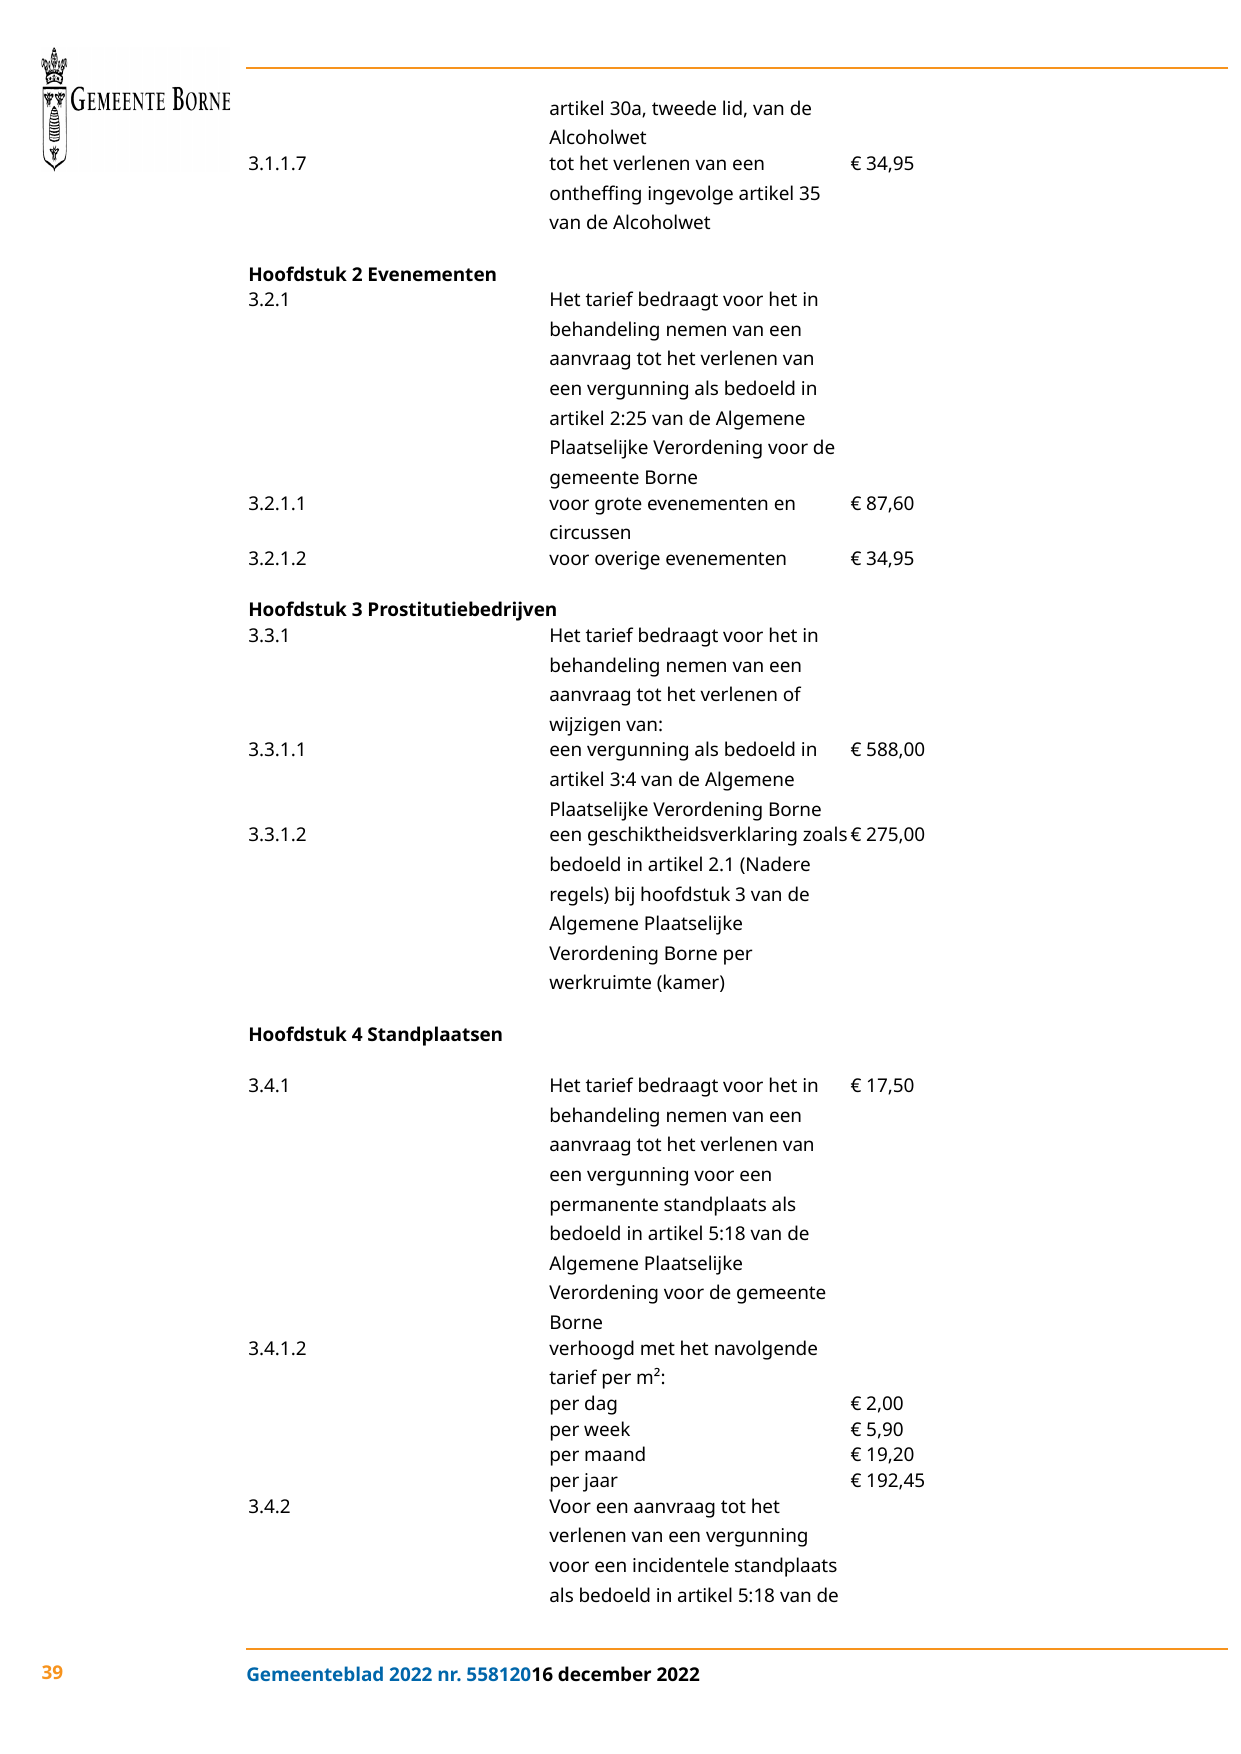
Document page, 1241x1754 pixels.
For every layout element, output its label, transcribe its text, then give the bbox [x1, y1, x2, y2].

table_cell € 87,60 [850, 490, 1152, 545]
table_cell [850, 261, 1152, 286]
table_cell [850, 596, 1152, 622]
table_cell [850, 1493, 1152, 1607]
table_cell [549, 571, 850, 596]
table_cell [850, 571, 1152, 596]
table_cell 3.4.1 [248, 1073, 549, 1335]
table_cell [850, 235, 1152, 261]
table_cell Het tarief bedraagt voor het in behandeling nemen van een aanvraag tot het verlenen van een vergunning als bedoeld in artikel 2:25 van de Algemene Plaatselijke Verordening voor de gemeente Borne [549, 286, 850, 490]
table_cell tot het verlenen van een ontheffing ingevolge artikel 35 van de Alcoholwet [549, 150, 850, 235]
table_cell per maand [549, 1442, 850, 1467]
table_cell 3.3.1.1 [248, 737, 549, 822]
table_cell [549, 235, 850, 261]
table_cell [850, 1047, 1152, 1072]
table_cell artikel 30a, tweede lid, van de Alcoholwet [549, 95, 850, 150]
table_cell [248, 235, 549, 261]
table_cell Hoofdstuk 4 Standplaatsen [248, 1021, 850, 1047]
table_cell per week [549, 1416, 850, 1442]
table_cell Hoofdstuk 2 Evenementen [248, 261, 850, 286]
table_cell verhoogd met het navolgende tarief per m²: [549, 1335, 850, 1390]
table_cell [850, 1021, 1152, 1047]
table_cell [850, 286, 1152, 490]
table_cell een geschiktheidsverklaring zoals bedoeld in artikel 2.1 (Nadere regels) bij hoofdstuk 3 van de Algemene Plaatselijke Verordening Borne per werkruimte (kamer) [549, 822, 850, 995]
table_cell [248, 1467, 549, 1493]
table_cell Voor een aanvraag tot het verlenen van een vergunning voor een incidentele standplaats als bedoeld in artikel 5:18 van de [549, 1493, 850, 1607]
table_cell [248, 1442, 549, 1467]
picture [41, 47, 231, 172]
table_cell [248, 1390, 549, 1416]
table_cell [248, 95, 549, 150]
table_cell [248, 995, 549, 1021]
table_cell 3.2.1.1 [248, 490, 549, 545]
table_cell € 192,45 [850, 1467, 1152, 1493]
table_cell [248, 1416, 549, 1442]
table_cell Het tarief bedraagt voor het in behandeling nemen van een aanvraag tot het verlenen van een vergunning voor een permanente standplaats als bedoeld in artikel 5:18 van de Algemene Plaatselijke Verordening voor de gemeente Borne [549, 1073, 850, 1335]
table_cell voor grote evenementen en circussen [549, 490, 850, 545]
table_cell [549, 1047, 850, 1072]
table_cell per dag [549, 1390, 850, 1416]
table_cell 3.3.1.2 [248, 822, 549, 995]
table_cell 3.3.1 [248, 622, 549, 737]
table_cell 3.2.1.2 [248, 545, 549, 571]
table_cell [248, 1047, 549, 1072]
table_cell € 2,00 [850, 1390, 1152, 1416]
table_cell per jaar [549, 1467, 850, 1493]
table_cell voor overige evenementen [549, 545, 850, 571]
table_cell [549, 995, 850, 1021]
table_cell een vergunning als bedoeld in artikel 3:4 van de Algemene Plaatselijke Verordening Borne [549, 737, 850, 822]
table_cell 3.4.2 [248, 1493, 549, 1607]
table_cell 3.4.1.2 [248, 1335, 549, 1390]
table_cell € 5,90 [850, 1416, 1152, 1442]
table_cell € 34,95 [850, 545, 1152, 571]
table_cell € 275,00 [850, 822, 1152, 995]
table_cell [850, 995, 1152, 1021]
table_cell [248, 571, 549, 596]
table_cell € 19,20 [850, 1442, 1152, 1467]
table_cell € 588,00 [850, 737, 1152, 822]
table_cell [850, 95, 1152, 150]
table_cell 3.2.1 [248, 286, 549, 490]
table_cell € 17,50 [850, 1073, 1152, 1335]
table_cell [850, 1335, 1152, 1390]
table_cell Hoofdstuk 3 Prostitutiebedrijven [248, 596, 850, 622]
table_cell 3.1.1.7 [248, 150, 549, 235]
table_cell € 34,95 [850, 150, 1152, 235]
table_cell [850, 622, 1152, 737]
table_cell Het tarief bedraagt voor het in behandeling nemen van een aanvraag tot het verlenen of wijzigen van: [549, 622, 850, 737]
